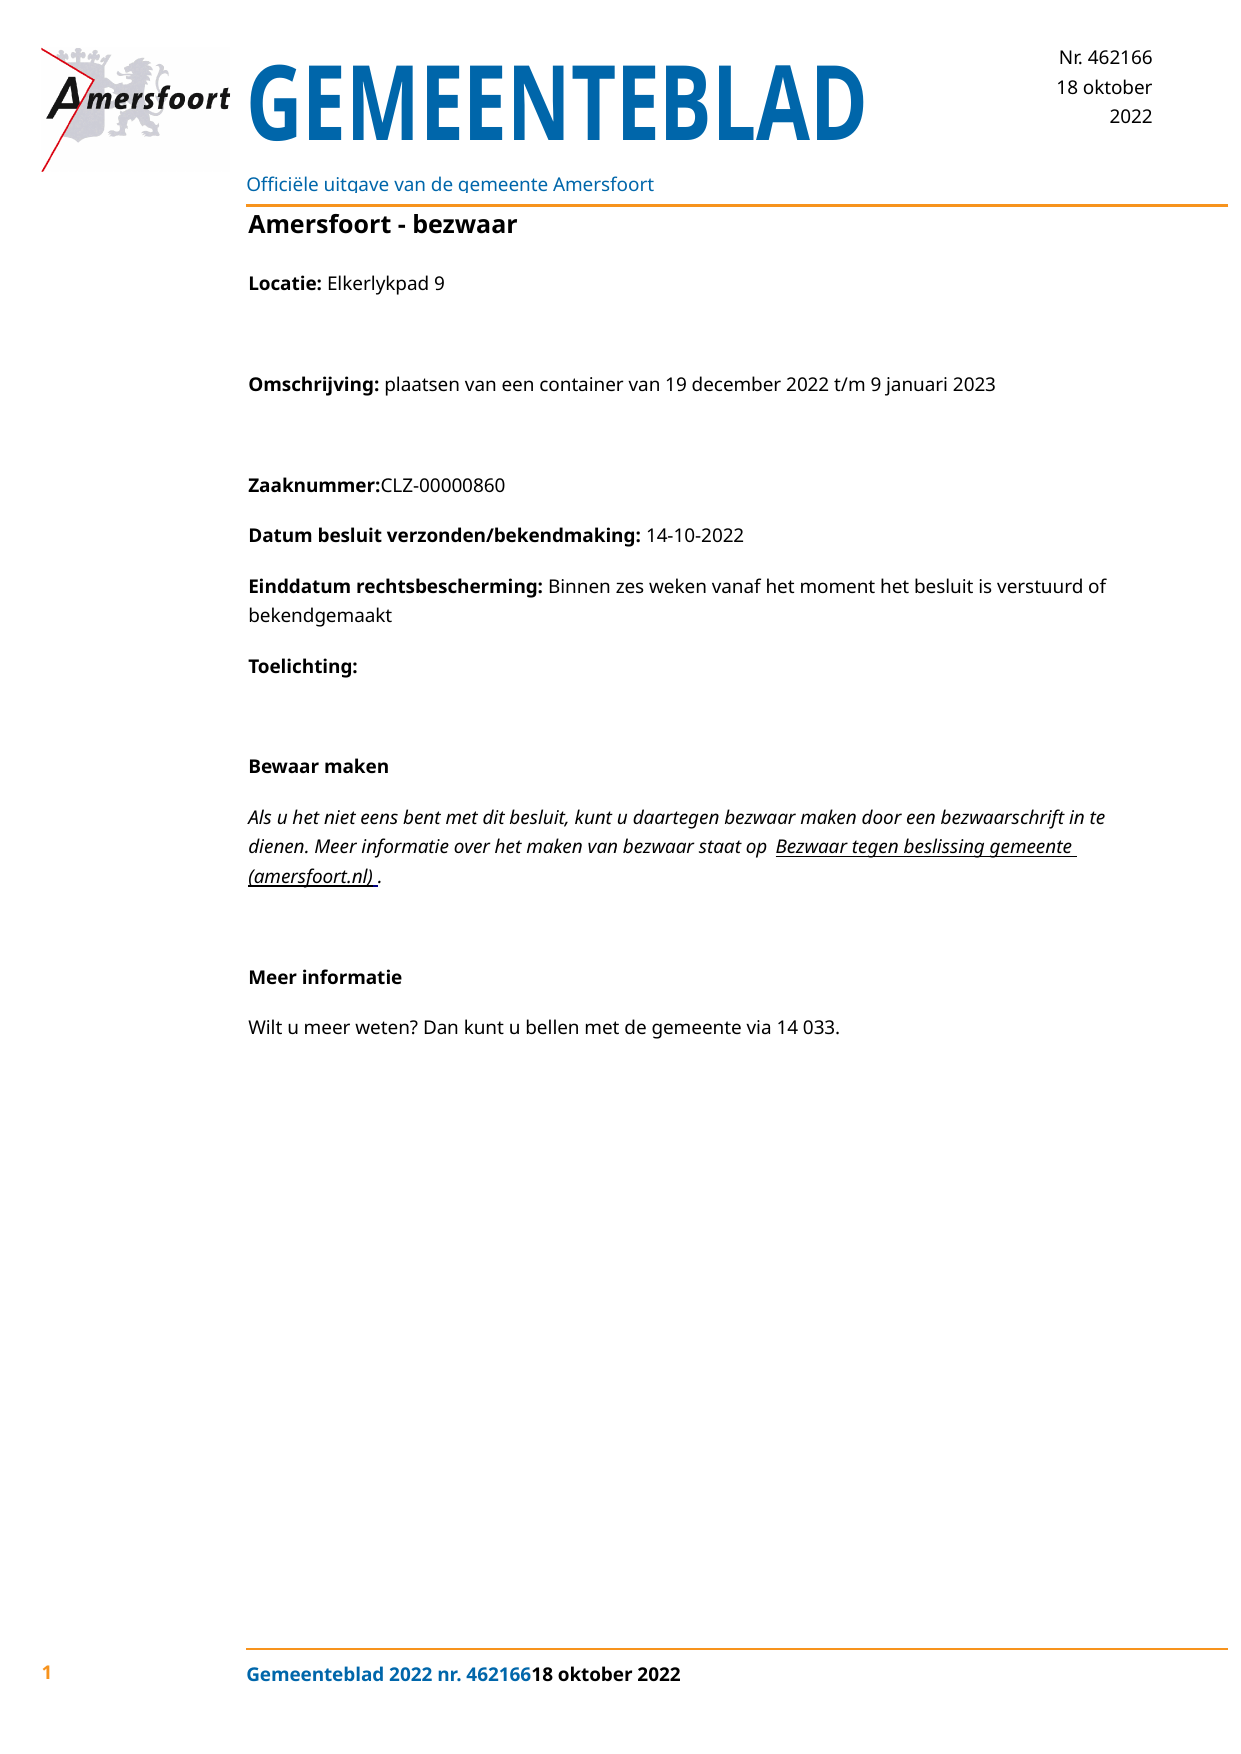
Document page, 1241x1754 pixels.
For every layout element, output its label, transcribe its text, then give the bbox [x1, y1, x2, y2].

text Meer informatie [248, 964, 1152, 990]
text Zaaknummer:CLZ-00000860 [248, 472, 1152, 498]
text Bewaar maken [248, 754, 1152, 779]
text Locatie: Elkerlykpad 9 [248, 270, 1152, 296]
text Datum besluit verzonden/bekendmaking: 14-10-2022 [248, 522, 1152, 548]
text Als u het niet eens bent met dit besluit, kunt u daartegen bezwaar maken door een bezwaarschrift in te dienen. Meer informatie over het maken van bezwaar staat op Bezwaar tegen beslissing gemeente (amersfoort.nl) . [248, 804, 1152, 889]
text Wilt u meer weten? Dan kunt u bellen met de gemeente via 14 033. [248, 1014, 1152, 1040]
picture [41, 47, 231, 172]
text Omschrijving: plaatsen van een container van 19 december 2022 t/m 9 januari 2023 [248, 371, 1152, 397]
text Einddatum rechtsbescherming: Binnen zes weken vanaf het moment het besluit is verstuurd of bekendgemaakt [248, 573, 1152, 628]
text Amersfoort - bezwaar [248, 207, 1152, 241]
text Toelichting: [248, 653, 1152, 678]
